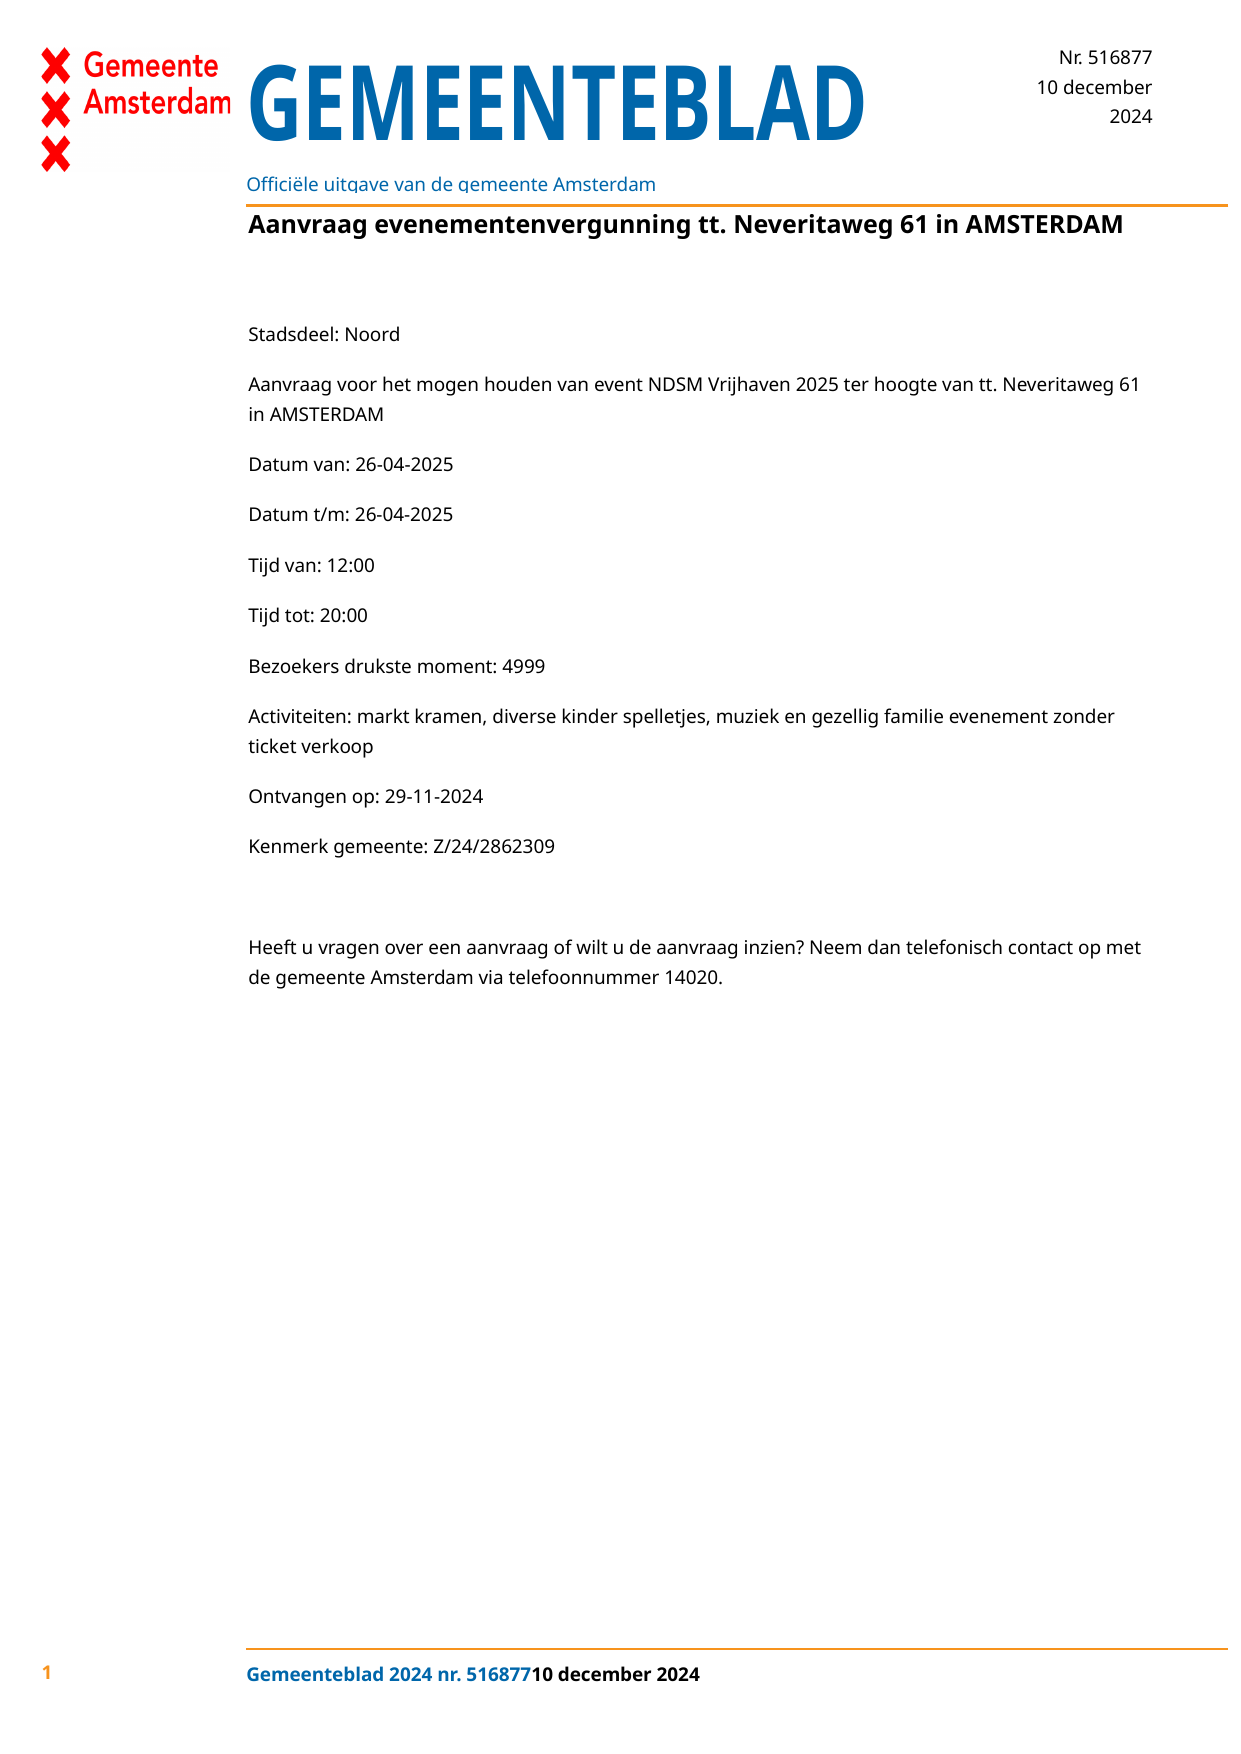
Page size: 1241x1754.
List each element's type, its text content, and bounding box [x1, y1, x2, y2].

text Heeft u vragen over een aanvraag of wilt u de aanvraag inzien? Neem dan telefonisch contact op met de gemeente Amsterdam via telefoonnummer 14020. [248, 934, 1152, 990]
text Aanvraag evenementenvergunning tt. Neveritaweg 61 in AMSTERDAM [248, 207, 1152, 241]
text Tijd tot: 20:00 [248, 602, 1152, 628]
text Ontvangen op: 29-11-2024 [248, 783, 1152, 809]
text Kenmerk gemeente: Z/24/2862309 [248, 834, 1152, 859]
picture [41, 47, 231, 172]
text Aanvraag voor het mogen houden van event NDSM Vrijhaven 2025 ter hoogte van tt. Neveritaweg 61 in AMSTERDAM [248, 371, 1152, 426]
text Bezoekers drukste moment: 4999 [248, 653, 1152, 678]
text Datum t/m: 26-04-2025 [248, 502, 1152, 527]
text Datum van: 26-04-2025 [248, 451, 1152, 477]
text Activiteiten: markt kramen, diverse kinder spelletjes, muziek en gezellig familie evenement zonder ticket verkoop [248, 703, 1152, 758]
text Stadsdeel: Noord [248, 321, 1152, 346]
text Tijd van: 12:00 [248, 552, 1152, 578]
